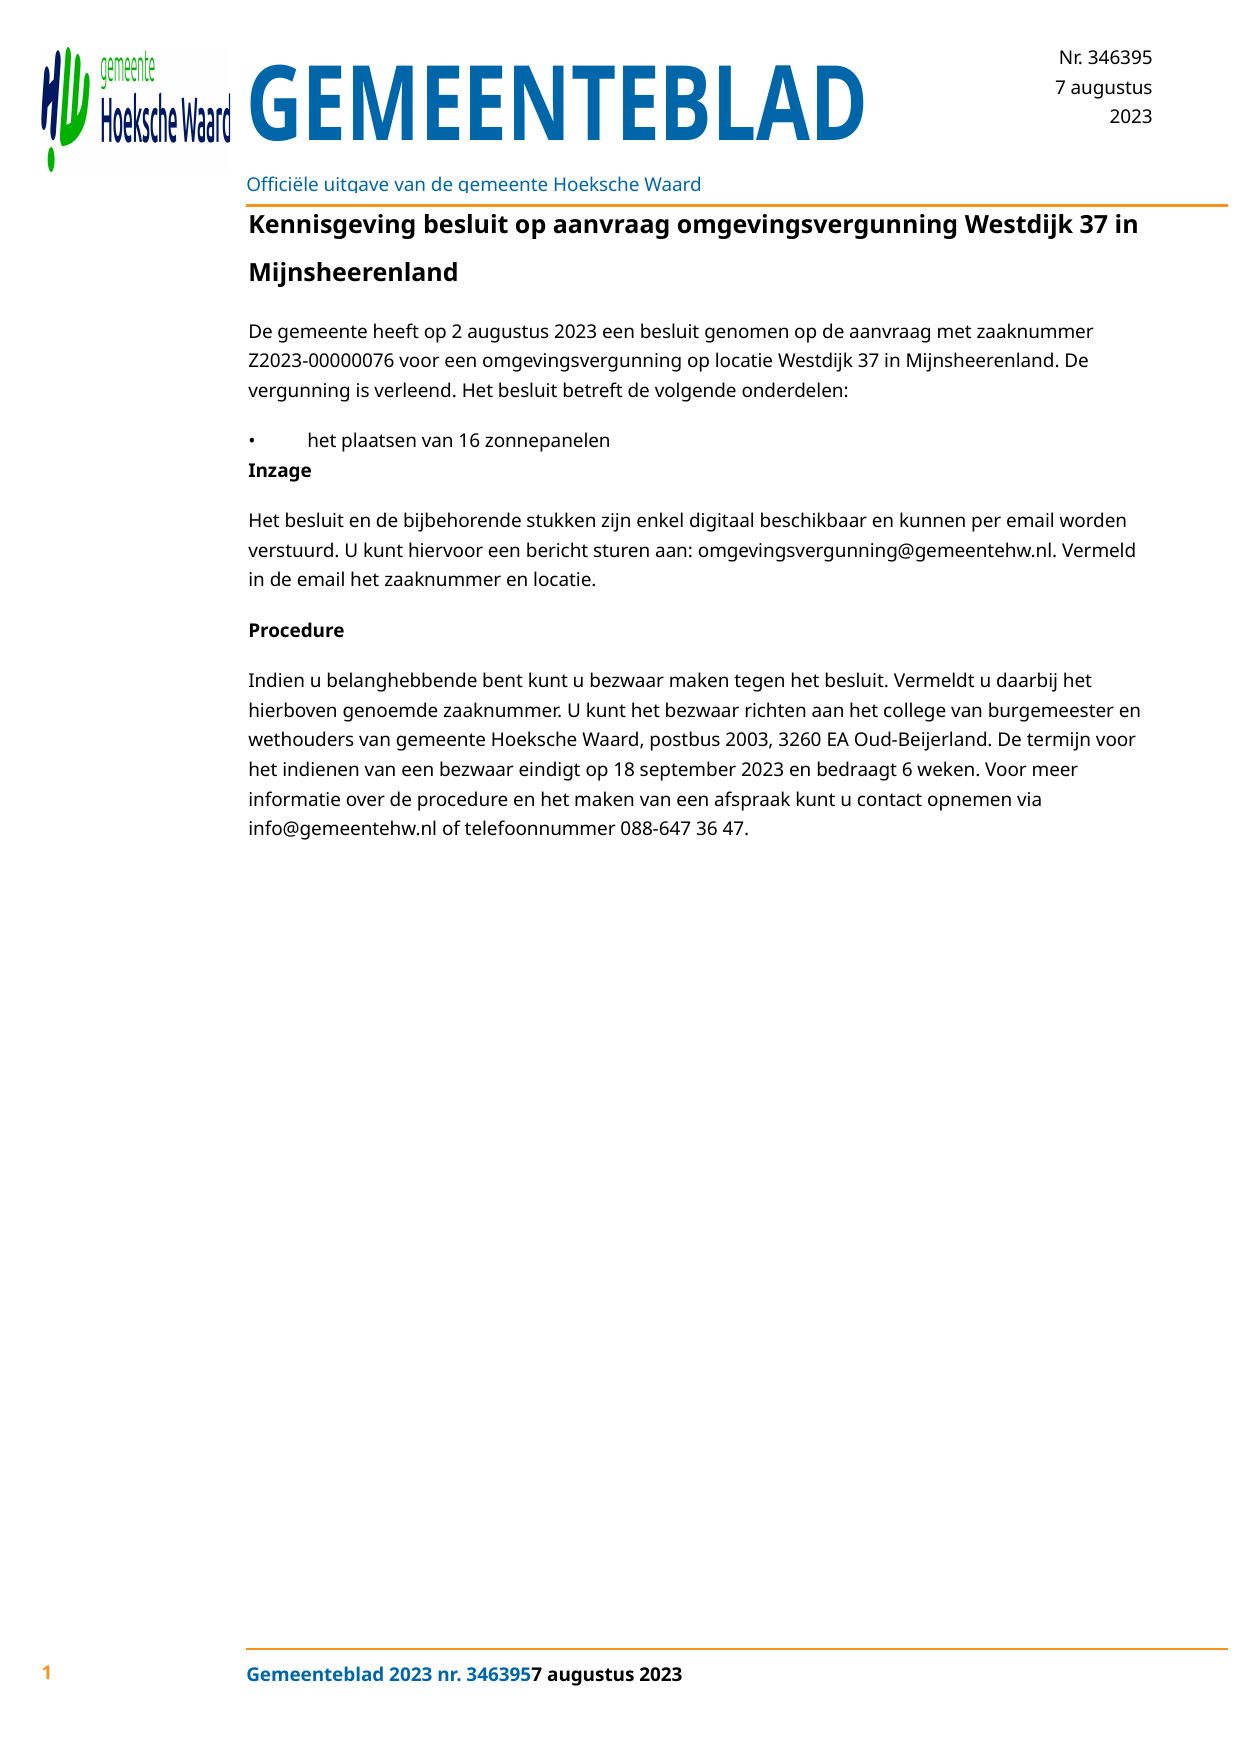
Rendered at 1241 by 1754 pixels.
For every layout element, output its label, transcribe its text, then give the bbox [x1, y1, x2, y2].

text De gemeente heeft op 2 augustus 2023 een besluit genomen op de aanvraag met zaaknummer Z2023-00000076 voor een omgevingsvergunning op locatie Westdijk 37 in Mijnsheerenland. De vergunning is verleend. Het besluit betreft de volgende onderdelen: [248, 318, 1152, 403]
text Procedure [248, 617, 1152, 643]
text Het besluit en de bijbehorende stukken zijn enkel digitaal beschikbaar en kunnen per email worden verstuurd. U kunt hiervoor een bericht sturen aan: omgevingsvergunning@gemeentehw.nl. Vermeld in de email het zaaknummer en locatie. [248, 507, 1152, 592]
text Inzage [248, 457, 1152, 483]
text Indien u belanghebbende bent kunt u bezwaar maken tegen het besluit. Vermeldt u daarbij het hierboven genoemde zaaknummer. U kunt het bezwaar richten aan het college van burgemeester en wethouders van gemeente Hoeksche Waard, postbus 2003, 3260 EA Oud-Beijerland. De termijn voor het indienen van een bezwaar eindigt op 18 september 2023 en bedraagt 6 weken. Voor meer informatie over de procedure en het maken van een afspraak kunt u contact opnemen via info@gemeentehw.nl of telefoonnummer 088-647 36 47. [248, 667, 1152, 841]
picture [41, 47, 231, 172]
list het plaatsen van 16 zonnepanelen [248, 427, 1152, 453]
text Kennisgeving besluit op aanvraag omgevingsvergunning Westdijk 37 in Mijnsheerenland [248, 207, 1152, 288]
